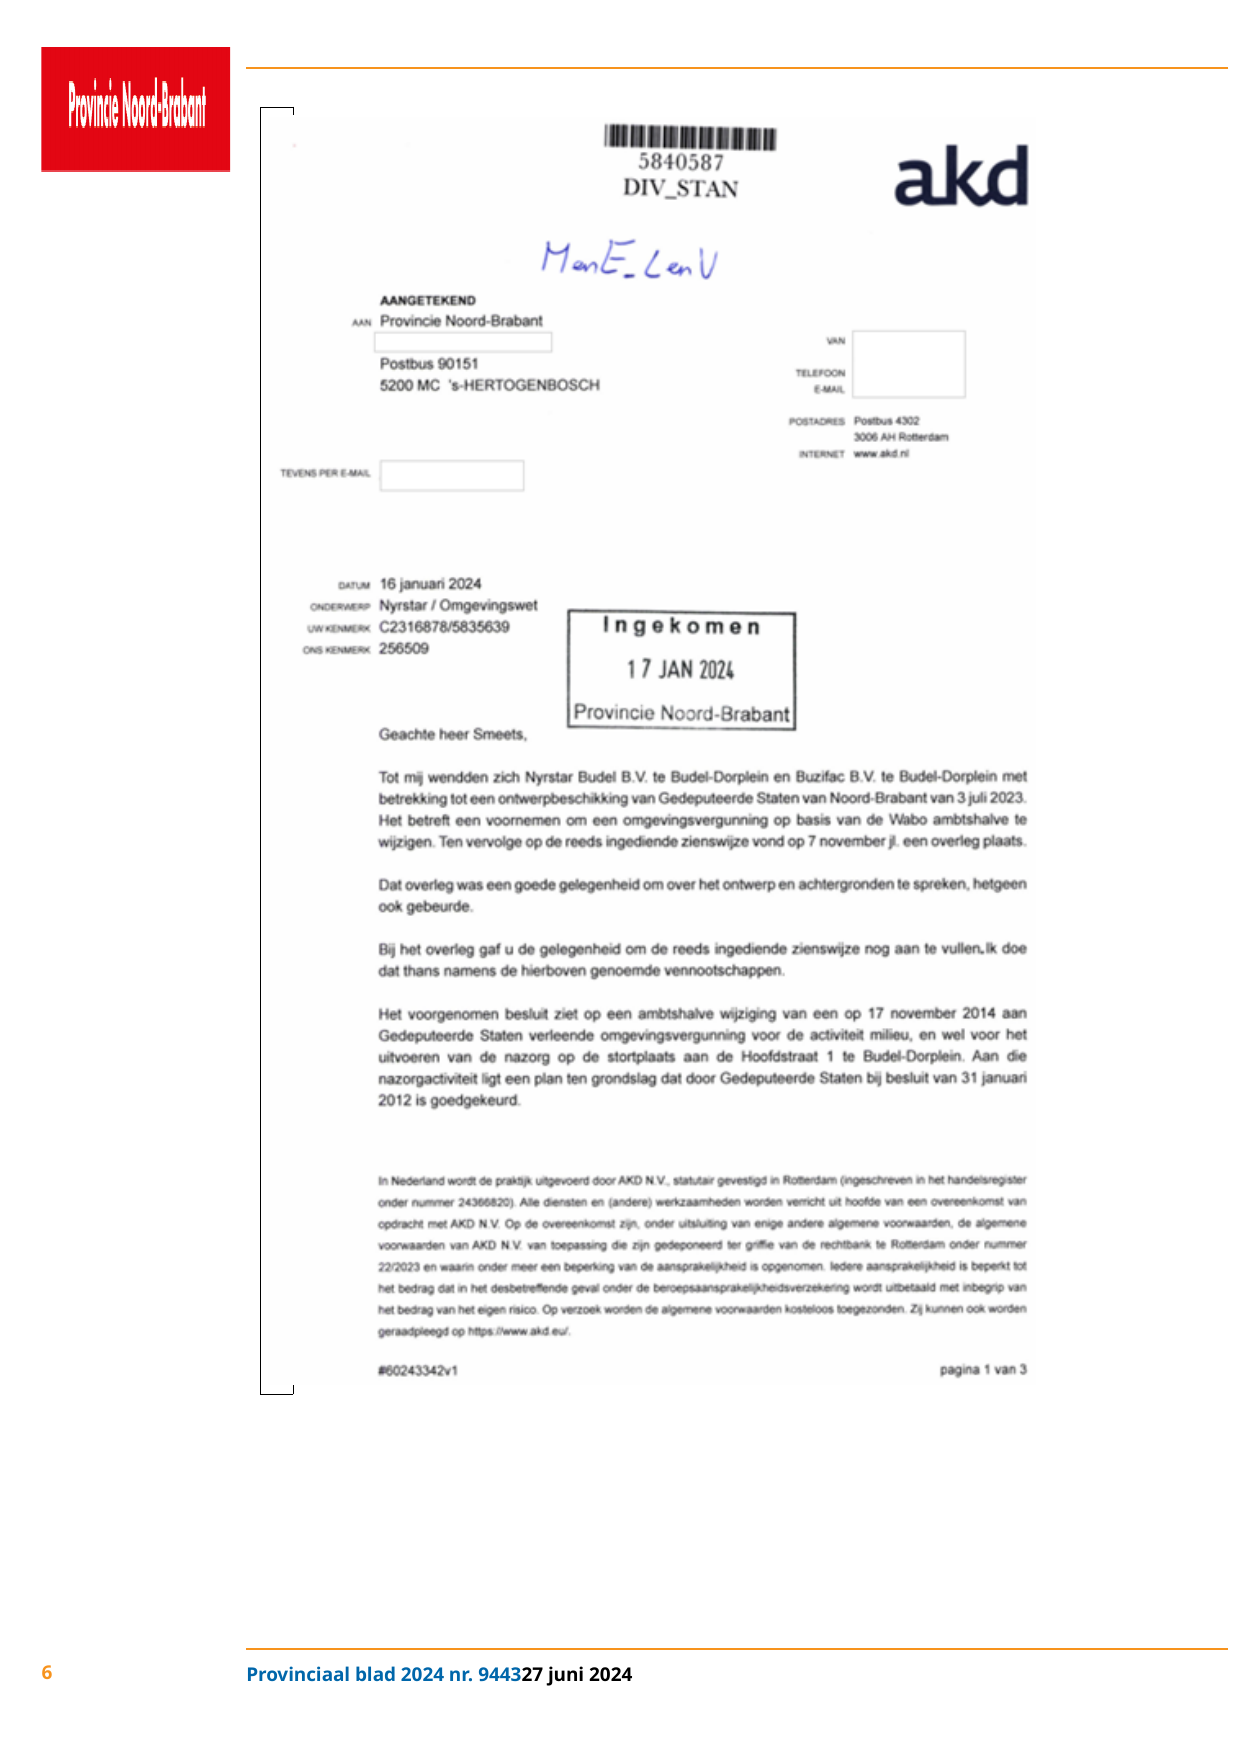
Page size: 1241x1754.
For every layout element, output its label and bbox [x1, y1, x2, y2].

picture [41, 47, 231, 172]
picture [268, 115, 1037, 1385]
